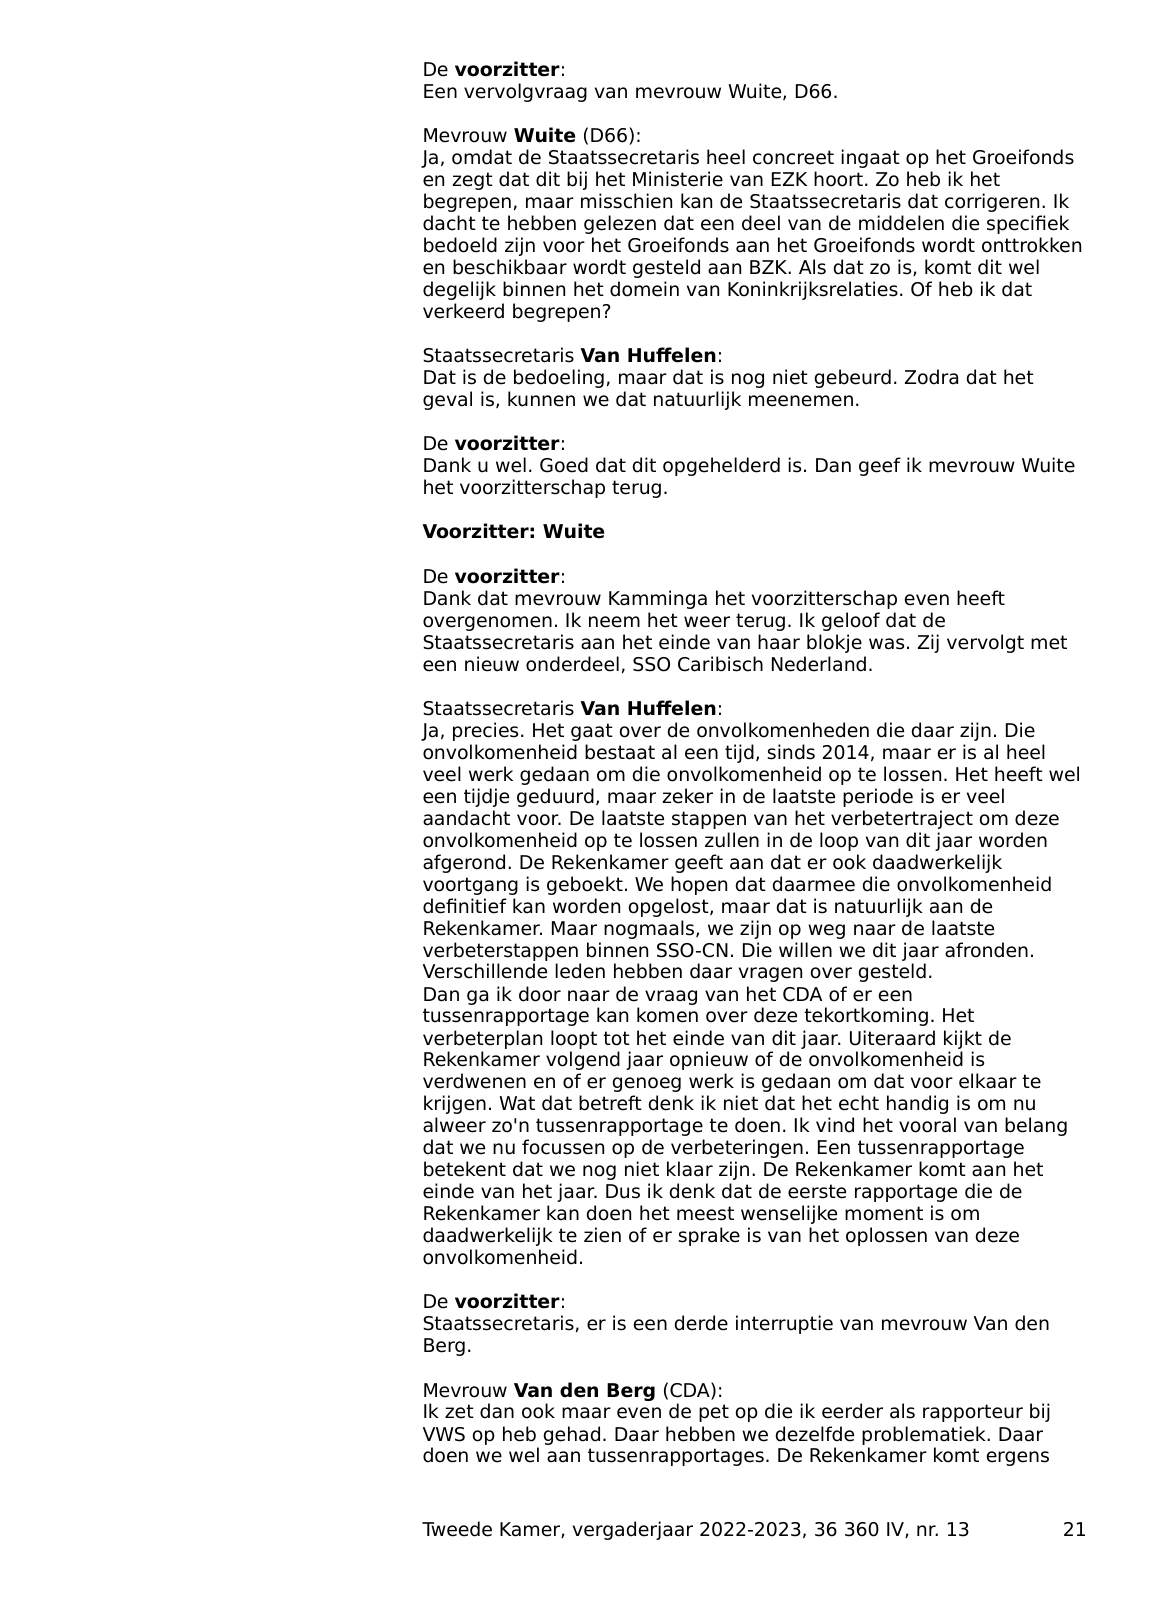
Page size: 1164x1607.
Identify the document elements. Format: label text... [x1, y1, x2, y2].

text Dank dat mevrouw Kamminga het voorzitterschap even heeft overgenomen. Ik neem het weer terug. Ik geloof dat de Staatssecretaris aan het einde van haar blokje was. Zij vervolgt met een nieuw onderdeel, SSO Caribisch Nederland. [422, 588, 1087, 676]
text De voorzitter: [422, 1291, 1087, 1313]
text Ik zet dan ook maar even de pet op die ik eerder als rapporteur bij VWS op heb gehad. Daar hebben we dezelfde problematiek. Daar doen we wel aan tussenrapportages. De Rekenkamer komt ergens [422, 1401, 1087, 1467]
text Mevrouw Van den Berg (CDA): [422, 1379, 1087, 1401]
subtitle Voorzitter: Wuite [422, 521, 1087, 543]
text Ja, precies. Het gaat over de onvolkomenheden die daar zijn. Die onvolkomenheid bestaat al een tijd, sinds 2014, maar er is al heel veel werk gedaan om die onvolkomenheid op te lossen. Het heeft wel een tijdje geduurd, maar zeker in de laatste periode is er veel aandacht voor. De laatste stappen van het verbetertraject om deze onvolkomenheid op te lossen zullen in de loop van dit jaar worden afgerond. De Rekenkamer geeft aan dat er ook daadwerkelijk voortgang is geboekt. We hopen dat daarmee die onvolkomenheid definitief kan worden opgelost, maar dat is natuurlijk aan de Rekenkamer. Maar nogmaals, we zijn op weg naar de laatste verbeterstappen binnen SSO-CN. Die willen we dit jaar afronden. Verschillende leden hebben daar vragen over gesteld. [422, 720, 1087, 983]
text Dank u wel. Goed dat dit opgehelderd is. Dan geef ik mevrouw Wuite het voorzitterschap terug. [422, 455, 1087, 499]
text De voorzitter: [422, 59, 1087, 81]
text Staatssecretaris Van Huffelen: [422, 345, 1087, 367]
text De voorzitter: [422, 433, 1087, 455]
text De voorzitter: [422, 566, 1087, 588]
text Dat is de bedoeling, maar dat is nog niet gebeurd. Zodra dat het geval is, kunnen we dat natuurlijk meenemen. [422, 367, 1087, 411]
text Staatssecretaris Van Huffelen: [422, 698, 1087, 720]
text Mevrouw Wuite (D66): [422, 125, 1087, 147]
text Dan ga ik door naar de vraag van het CDA of er een tussenrapportage kan komen over deze tekortkoming. Het verbeterplan loopt tot het einde van dit jaar. Uiteraard kijkt de Rekenkamer volgend jaar opnieuw of de onvolkomenheid is verdwenen en of er genoeg werk is gedaan om dat voor elkaar te krijgen. Wat dat betreft denk ik niet dat het echt handig is om nu alweer zo'n tussenrapportage te doen. Ik vind het vooral van belang dat we nu focussen op de verbeteringen. Een tussenrapportage betekent dat we nog niet klaar zijn. De Rekenkamer komt aan het einde van het jaar. Dus ik denk dat de eerste rapportage die de Rekenkamer kan doen het meest wenselijke moment is om daadwerkelijk te zien of er sprake is van het oplossen van deze onvolkomenheid. [422, 983, 1087, 1269]
text Ja, omdat de Staatssecretaris heel concreet ingaat op het Groeifonds en zegt dat dit bij het Ministerie van EZK hoort. Zo heb ik het begrepen, maar misschien kan de Staatssecretaris dat corrigeren. Ik dacht te hebben gelezen dat een deel van de middelen die specifiek bedoeld zijn voor het Groeifonds aan het Groeifonds wordt onttrokken en beschikbaar wordt gesteld aan BZK. Als dat zo is, komt dit wel degelijk binnen het domein van Koninkrijksrelaties. Of heb ik dat verkeerd begrepen? [422, 147, 1087, 323]
text Een vervolgvraag van mevrouw Wuite, D66. [422, 81, 1087, 103]
text Staatssecretaris, er is een derde interruptie van mevrouw Van den Berg. [422, 1313, 1087, 1357]
